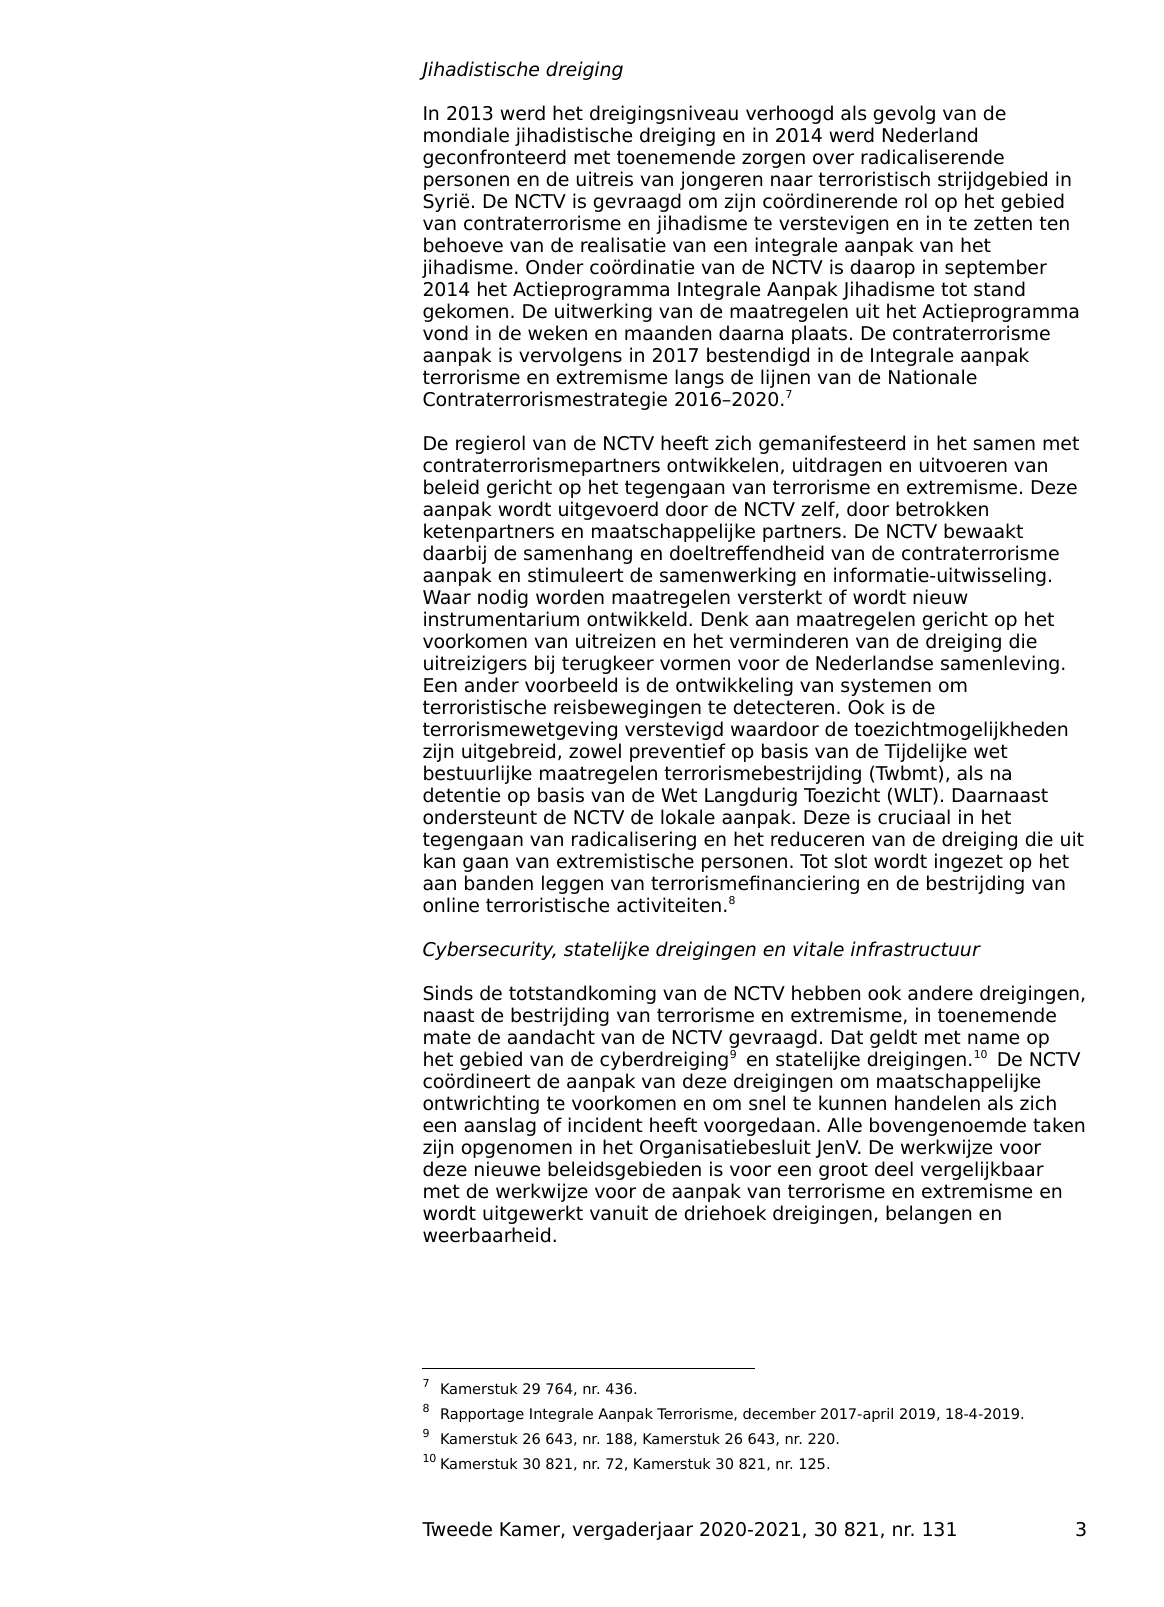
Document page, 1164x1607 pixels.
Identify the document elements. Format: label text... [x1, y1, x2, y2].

text Rapportage Integrale Aanpak Terrorisme, december 2017-april 2019, 18-4-2019. [422, 1402, 1087, 1424]
text Kamerstuk 30 821, nr. 72, Kamerstuk 30 821, nr. 125. [422, 1452, 1087, 1474]
text Sinds de totstandkoming van de NCTV hebben ook andere dreigingen, naast de bestrijding van terrorisme en extremisme, in toenemende mate de aandacht van de NCTV gevraagd. Dat geldt met name op het gebied van de cyberdreiging en statelijke dreigingen. De NCTV coördineert de aanpak van deze dreigingen om maatschappelijke ontwrichting te voorkomen en om snel te kunnen handelen als zich een aanslag of incident heeft voorgedaan. Alle bovengenoemde taken zijn opgenomen in het Organisatiebesluit JenV. De werkwijze voor deze nieuwe beleidsgebieden is voor een groot deel vergelijkbaar met de werkwijze voor de aanpak van terrorisme en extremisme en wordt uitgewerkt vanuit de driehoek dreigingen, belangen en weerbaarheid. [422, 983, 1087, 1247]
subtitle Jihadistische dreiging [422, 59, 1087, 81]
text De regierol van de NCTV heeft zich gemanifesteerd in het samen met contraterrorismepartners ontwikkelen, uitdragen en uitvoeren van beleid gericht op het tegengaan van terrorisme en extremisme. Deze aanpak wordt uitgevoerd door de NCTV zelf, door betrokken ketenpartners en maatschappelijke partners. De NCTV bewaakt daarbij de samenhang en doeltreffendheid van de contraterrorisme aanpak en stimuleert de samenwerking en informatie-uitwisseling. Waar nodig worden maatregelen versterkt of wordt nieuw instrumentarium ontwikkeld. Denk aan maatregelen gericht op het voorkomen van uitreizen en het verminderen van de dreiging die uitreizigers bij terugkeer vormen voor de Nederlandse samenleving. Een ander voorbeeld is de ontwikkeling van systemen om terroristische reisbewegingen te detecteren. Ook is de terrorismewetgeving verstevigd waardoor de toezichtmogelijkheden zijn uitgebreid, zowel preventief op basis van de Tijdelijke wet bestuurlijke maatregelen terrorismebestrijding (Twbmt), als na detentie op basis van de Wet Langdurig Toezicht (WLT). Daarnaast ondersteunt de NCTV de lokale aanpak. Deze is cruciaal in het tegengaan van radicalisering en het reduceren van de dreiging die uit kan gaan van extremistische personen. Tot slot wordt ingezet op het aan banden leggen van terrorismefinanciering en de bestrijding van online terroristische activiteiten. [422, 433, 1087, 917]
text Kamerstuk 29 764, nr. 436. [422, 1377, 1087, 1399]
subtitle Cybersecurity, statelijke dreigingen en vitale infrastructuur [422, 939, 1087, 961]
text Kamerstuk 26 643, nr. 188, Kamerstuk 26 643, nr. 220. [422, 1427, 1087, 1449]
text In 2013 werd het dreigingsniveau verhoogd als gevolg van de mondiale jihadistische dreiging en in 2014 werd Nederland geconfronteerd met toenemende zorgen over radicaliserende personen en de uitreis van jongeren naar terroristisch strijdgebied in Syrië. De NCTV is gevraagd om zijn coördinerende rol op het gebied van contraterrorisme en jihadisme te verstevigen en in te zetten ten behoeve van de realisatie van een integrale aanpak van het jihadisme. Onder coördinatie van de NCTV is daarop in september 2014 het Actieprogramma Integrale Aanpak Jihadisme tot stand gekomen. De uitwerking van de maatregelen uit het Actieprogramma vond in de weken en maanden daarna plaats. De contraterrorisme aanpak is vervolgens in 2017 bestendigd in de Integrale aanpak terrorisme en extremisme langs de lijnen van de Nationale Contraterrorismestrategie 2016–2020. [422, 103, 1087, 411]
